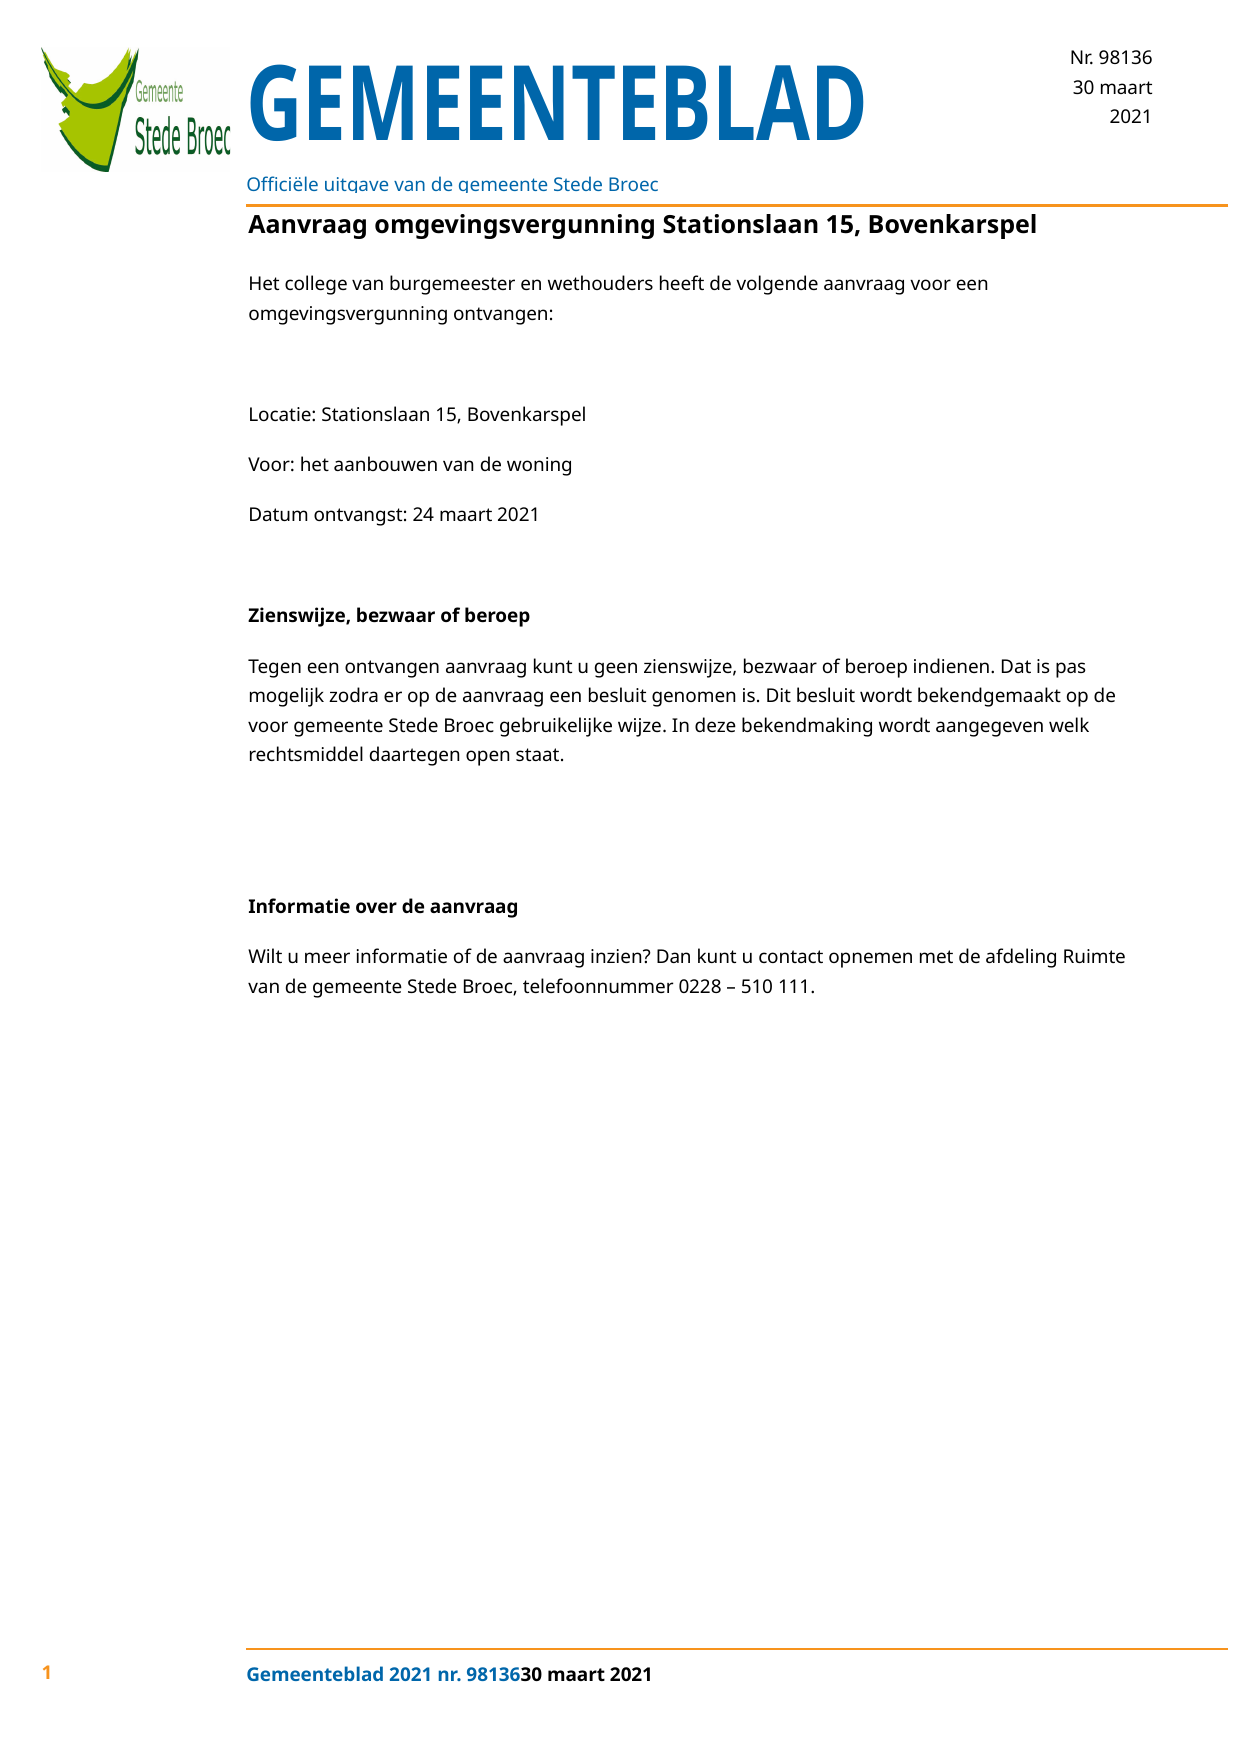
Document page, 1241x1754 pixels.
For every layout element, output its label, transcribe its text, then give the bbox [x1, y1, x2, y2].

text Datum ontvangst: 24 maart 2021 [248, 502, 1152, 527]
text Locatie: Stationslaan 15, Bovenkarspel [248, 401, 1152, 426]
picture [41, 47, 231, 172]
text Zienswijze, bezwaar of beroep [248, 602, 1152, 628]
text Tegen een ontvangen aanvraag kunt u geen zienswijze, bezwaar of beroep indienen. Dat is pas mogelijk zodra er op de aanvraag een besluit genomen is. Dit besluit wordt bekendgemaakt op de voor gemeente Stede Broec gebruikelijke wijze. In deze bekendmaking wordt aangegeven welk rechtsmiddel daartegen open staat. [248, 653, 1152, 767]
text Aanvraag omgevingsvergunning Stationslaan 15, Bovenkarspel [248, 207, 1152, 241]
text Informatie over de aanvraag [248, 893, 1152, 918]
text Het college van burgemeester en wethouders heeft de volgende aanvraag voor een omgevingsvergunning ontvangen: [248, 270, 1152, 326]
text Wilt u meer informatie of de aanvraag inzien? Dan kunt u contact opnemen met de afdeling Ruimte van de gemeente Stede Broec, telefoonnummer 0228 – 510 111. [248, 943, 1152, 998]
text Voor: het aanbouwen van de woning [248, 451, 1152, 477]
